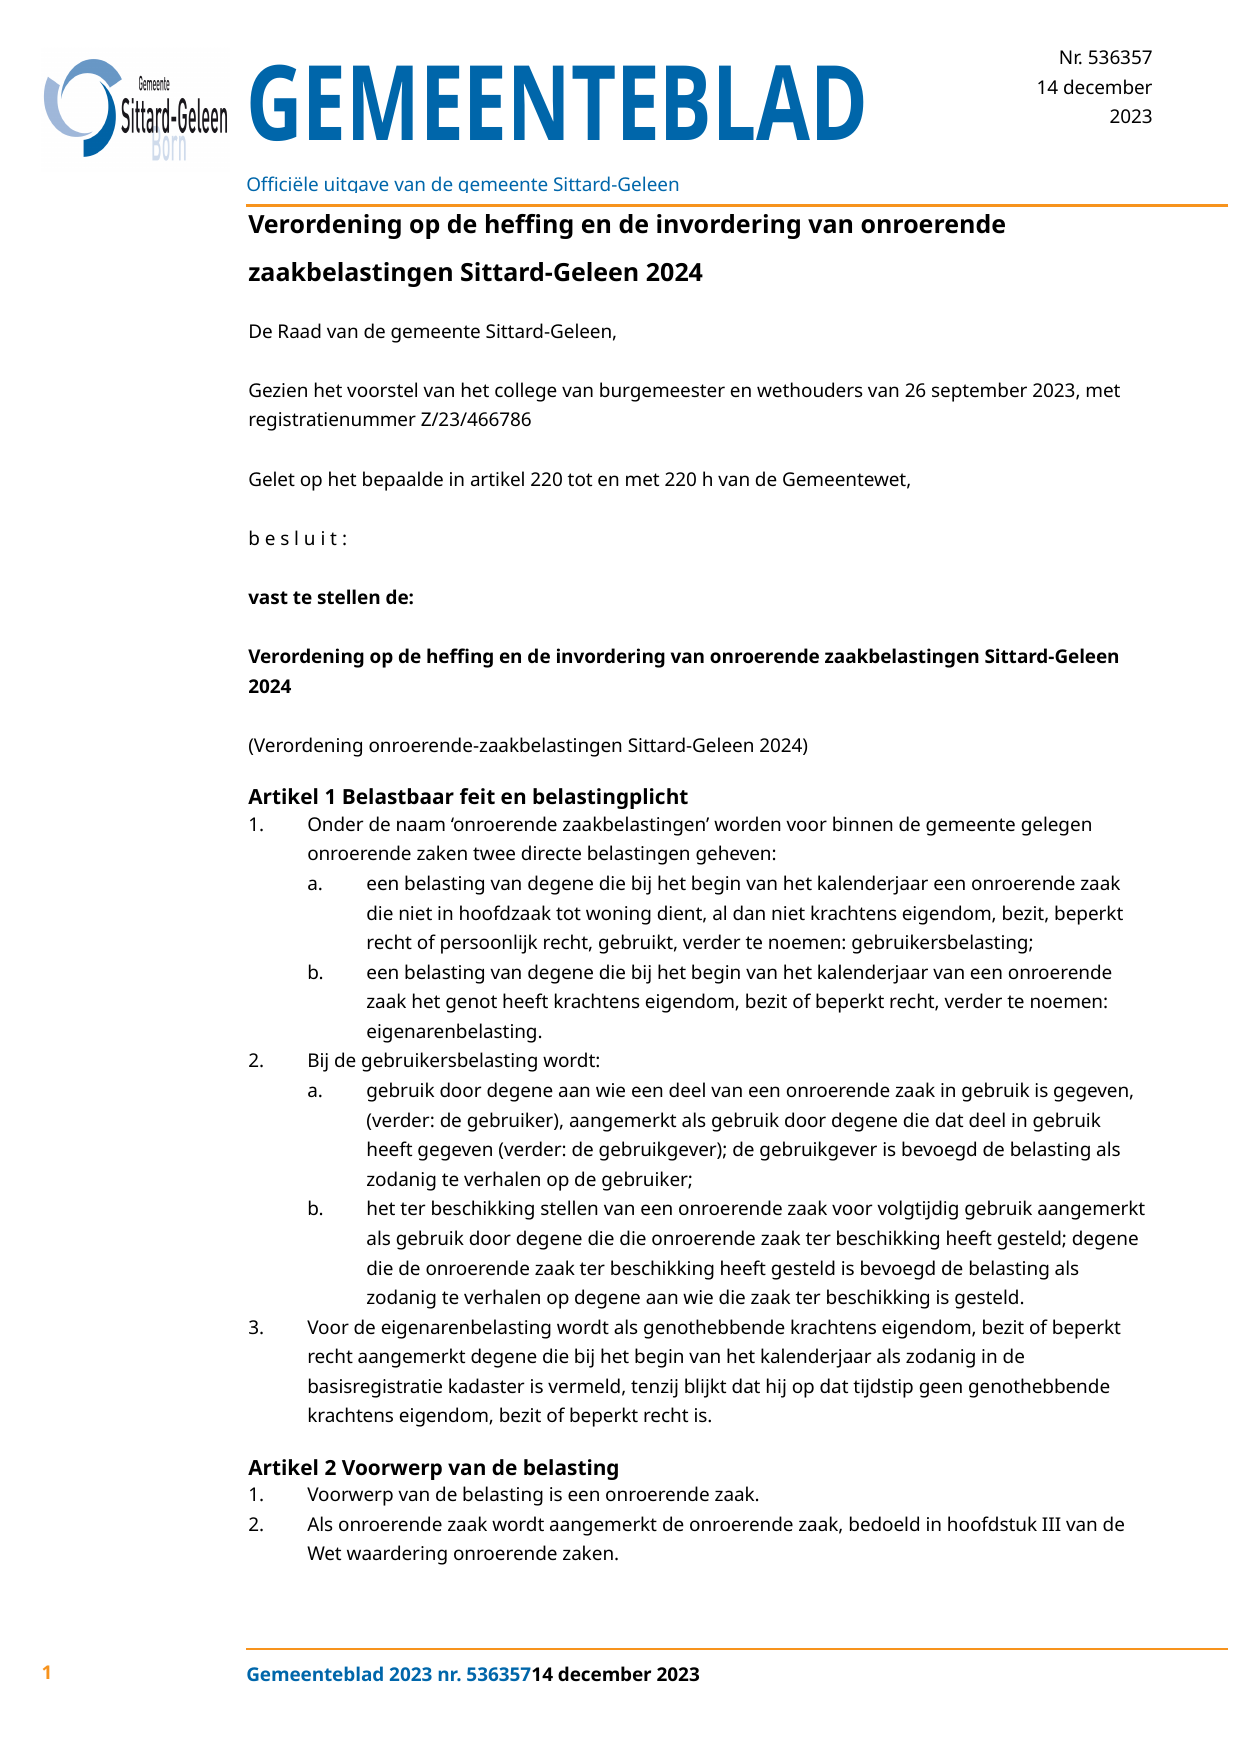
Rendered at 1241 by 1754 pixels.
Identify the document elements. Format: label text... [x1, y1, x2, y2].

list Onder de naam ‘onroerende zaakbelastingen’ worden voor binnen de gemeente gelegen onroerende zaken twee directe belastingen geheven: [248, 811, 1152, 866]
list een belasting van degene die bij het begin van het kalenderjaar van een onroerende zaak het genot heeft krachtens eigendom, bezit of beperkt recht, verder te noemen: eigenarenbelasting. [307, 959, 1152, 1044]
text Artikel 1 Belastbaar feit en belastingplicht [248, 782, 1152, 811]
text Verordening op de heffing en de invordering van onroerende zaakbelastingen Sittard-Geleen 2024 [248, 643, 1152, 699]
text Verordening op de heffing en de invordering van onroerende zaakbelastingen Sittard-Geleen 2024 [248, 207, 1152, 288]
list het ter beschikking stellen van een onroerende zaak voor volgtijdig gebruik aangemerkt als gebruik door degene die die onroerende zaak ter beschikking heeft gesteld; degene die de onroerende zaak ter beschikking heeft gesteld is bevoegd de belasting als zodanig te verhalen op degene aan wie die zaak ter beschikking is gesteld. [307, 1196, 1152, 1310]
list Voor de eigenarenbelasting wordt als genothebbende krachtens eigendom, bezit of beperkt recht aangemerkt degene die bij het begin van het kalenderjaar als zodanig in de basisregistratie kadaster is vermeld, tenzij blijkt dat hij op dat tijdstip geen genothebbende krachtens eigendom, bezit of beperkt recht is. [248, 1314, 1152, 1428]
text b e s l u i t : [248, 525, 1152, 551]
text De Raad van de gemeente Sittard-Geleen, [248, 318, 1152, 344]
text Gelet op het bepaalde in artikel 220 tot en met 220 h van de Gemeentewet, [248, 466, 1152, 492]
text (Verordening onroerende-zaakbelastingen Sittard-Geleen 2024) [248, 732, 1152, 758]
list Voorwerp van de belasting is een onroerende zaak. [248, 1481, 1152, 1507]
list Bij de gebruikersbelasting wordt: [248, 1048, 1152, 1073]
list een belasting van degene die bij het begin van het kalenderjaar een onroerende zaak die niet in hoofdzaak tot woning dient, al dan niet krachtens eigendom, bezit, beperkt recht of persoonlijk recht, gebruikt, verder te noemen: gebruikersbelasting; [307, 870, 1152, 955]
list Als onroerende zaak wordt aangemerkt de onroerende zaak, bedoeld in hoofdstuk III van de Wet waardering onroerende zaken. [248, 1511, 1152, 1566]
text vast te stellen de: [248, 584, 1152, 610]
list gebruik door degene aan wie een deel van een onroerende zaak in gebruik is gegeven, (verder: de gebruiker), aangemerkt als gebruik door degene die dat deel in gebruik heeft gegeven (verder: de gebruikgever); de gebruikgever is bevoegd de belasting als zodanig te verhalen op de gebruiker; [307, 1077, 1152, 1192]
picture [41, 47, 231, 172]
text Gezien het voorstel van het college van burgemeester en wethouders van 26 september 2023, met registratienummer Z/23/466786 [248, 377, 1152, 432]
text Artikel 2 Voorwerp van de belasting [248, 1453, 1152, 1481]
